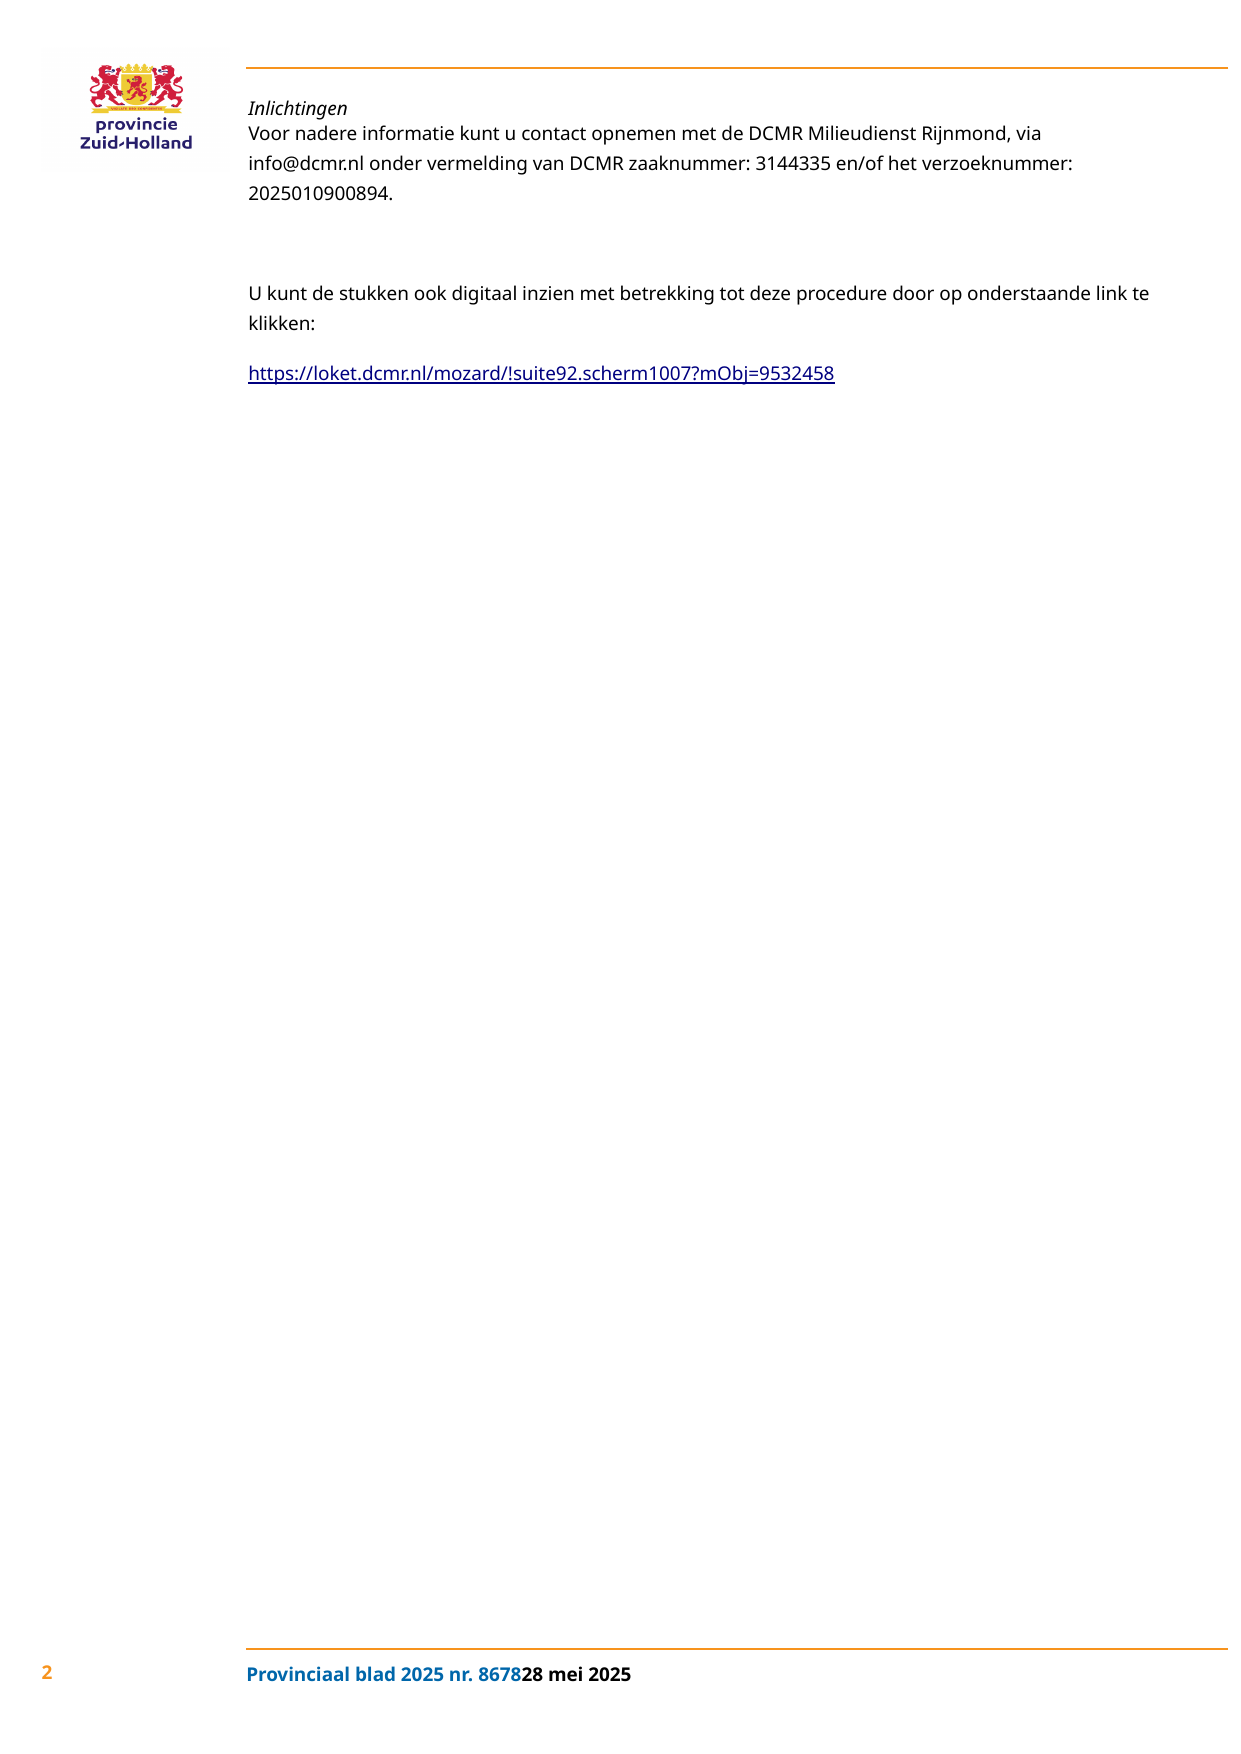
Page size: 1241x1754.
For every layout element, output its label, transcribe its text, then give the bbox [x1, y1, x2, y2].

text Inlichtingen [248, 95, 1152, 121]
picture [41, 47, 231, 172]
text https://loket.dcmr.nl/mozard/!suite92.scherm1007?mObj=9532458 [248, 361, 1152, 386]
text U kunt de stukken ook digitaal inzien met betrekking tot deze procedure door op onderstaande link te klikken: [248, 281, 1152, 336]
text Voor nadere informatie kunt u contact opnemen met de DCMR Milieudienst Rijnmond, via info@dcmr.nl onder vermelding van DCMR zaaknummer: 3144335 en/of het verzoeknummer: 2025010900894. [248, 121, 1152, 205]
